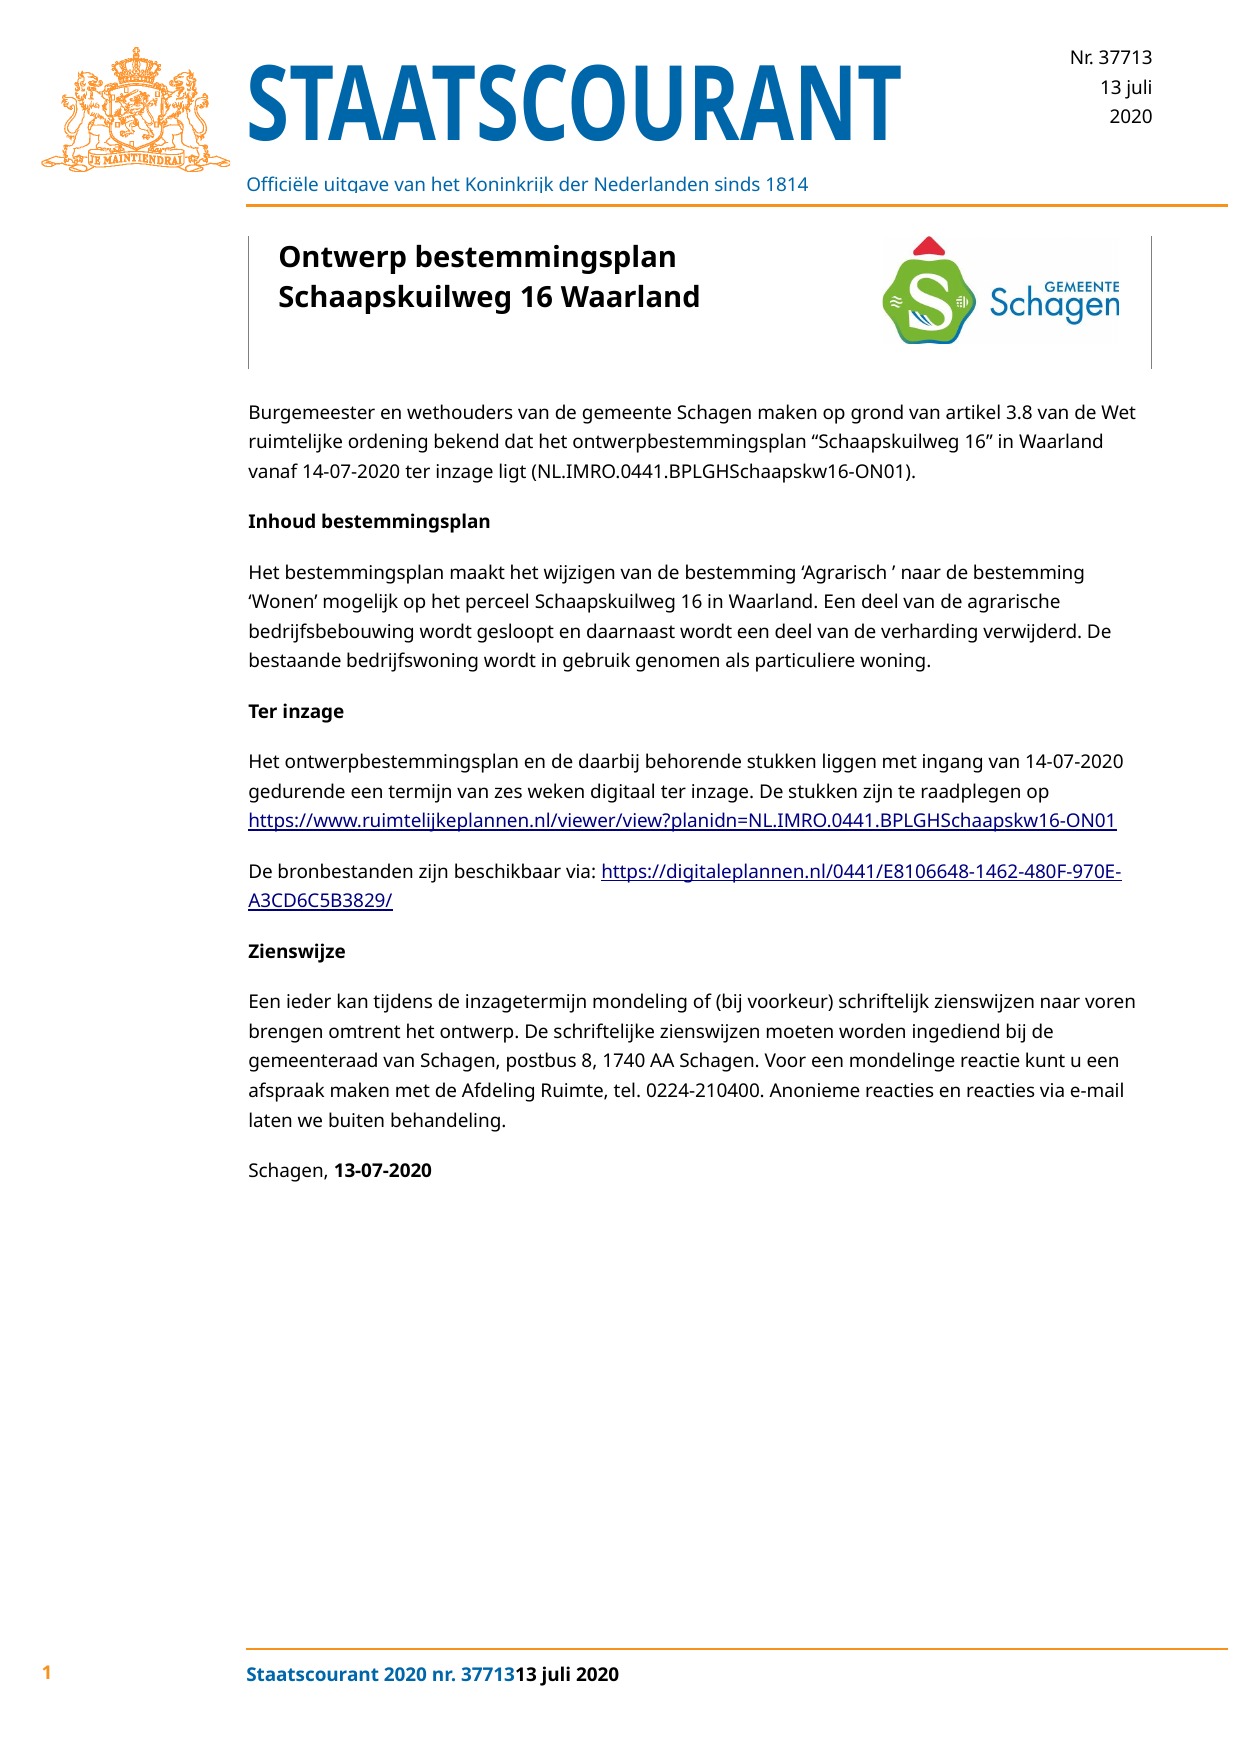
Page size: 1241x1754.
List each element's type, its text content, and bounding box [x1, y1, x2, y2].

table_header [850, 236, 1151, 369]
table_header Ontwerp bestemmingsplan Schaapskuilweg 16 Waarland [249, 236, 850, 369]
text Ter inzage [248, 698, 1152, 724]
text Burgemeester en wethouders van de gemeente Schagen maken op grond van artikel 3.8 van de Wet ruimtelijke ordening bekend dat het ontwerpbestemmingsplan “Schaapskuilweg 16” in Waarland vanaf 14-07-2020 ter inzage ligt (NL.IMRO.0441.BPLGHSchaapskw16-ON01). [248, 399, 1152, 484]
text De bronbestanden zijn beschikbaar via: https://digitaleplannen.nl/0441/E8106648-1462-480F-970E-A3CD6C5B3829/ [248, 858, 1152, 913]
text Het bestemmingsplan maakt het wijzigen van de bestemming ‘Agrarisch ’ naar de bestemming ‘Wonen’ mogelijk op het perceel Schaapskuilweg 16 in Waarland. Een deel van de agrarische bedrijfsbebouwing wordt gesloopt en daarnaast wordt een deel van de verharding verwijderd. De bestaande bedrijfswoning wordt in gebruik genomen als particuliere woning. [248, 559, 1152, 673]
text Het ontwerpbestemmingsplan en de daarbij behorende stukken liggen met ingang van 14-07-2020 gedurende een termijn van zes weken digitaal ter inzage. De stukken zijn te raadplegen op https://www.ruimtelijkeplannen.nl/viewer/view?planidn=NL.IMRO.0441.BPLGHSchaapskw16-ON01 [248, 748, 1152, 833]
text Schagen, 13-07-2020 [248, 1157, 1152, 1183]
text Een ieder kan tijdens de inzagetermijn mondeling of (bij voorkeur) schriftelijk zienswijzen naar voren brengen omtrent het ontwerp. De schriftelijke zienswijzen moeten worden ingediend bij de gemeenteraad van Schagen, postbus 8, 1740 AA Schagen. Voor een mondelinge reactie kunt u een afspraak maken met de Afdeling Ruimte, tel. 0224-210400. Anonieme reacties en reacties via e-mail laten we buiten behandeling. [248, 988, 1152, 1133]
text Inhoud bestemmingsplan [248, 508, 1152, 534]
picture [882, 236, 1119, 344]
text Zienswijze [248, 938, 1152, 964]
picture [41, 47, 231, 172]
